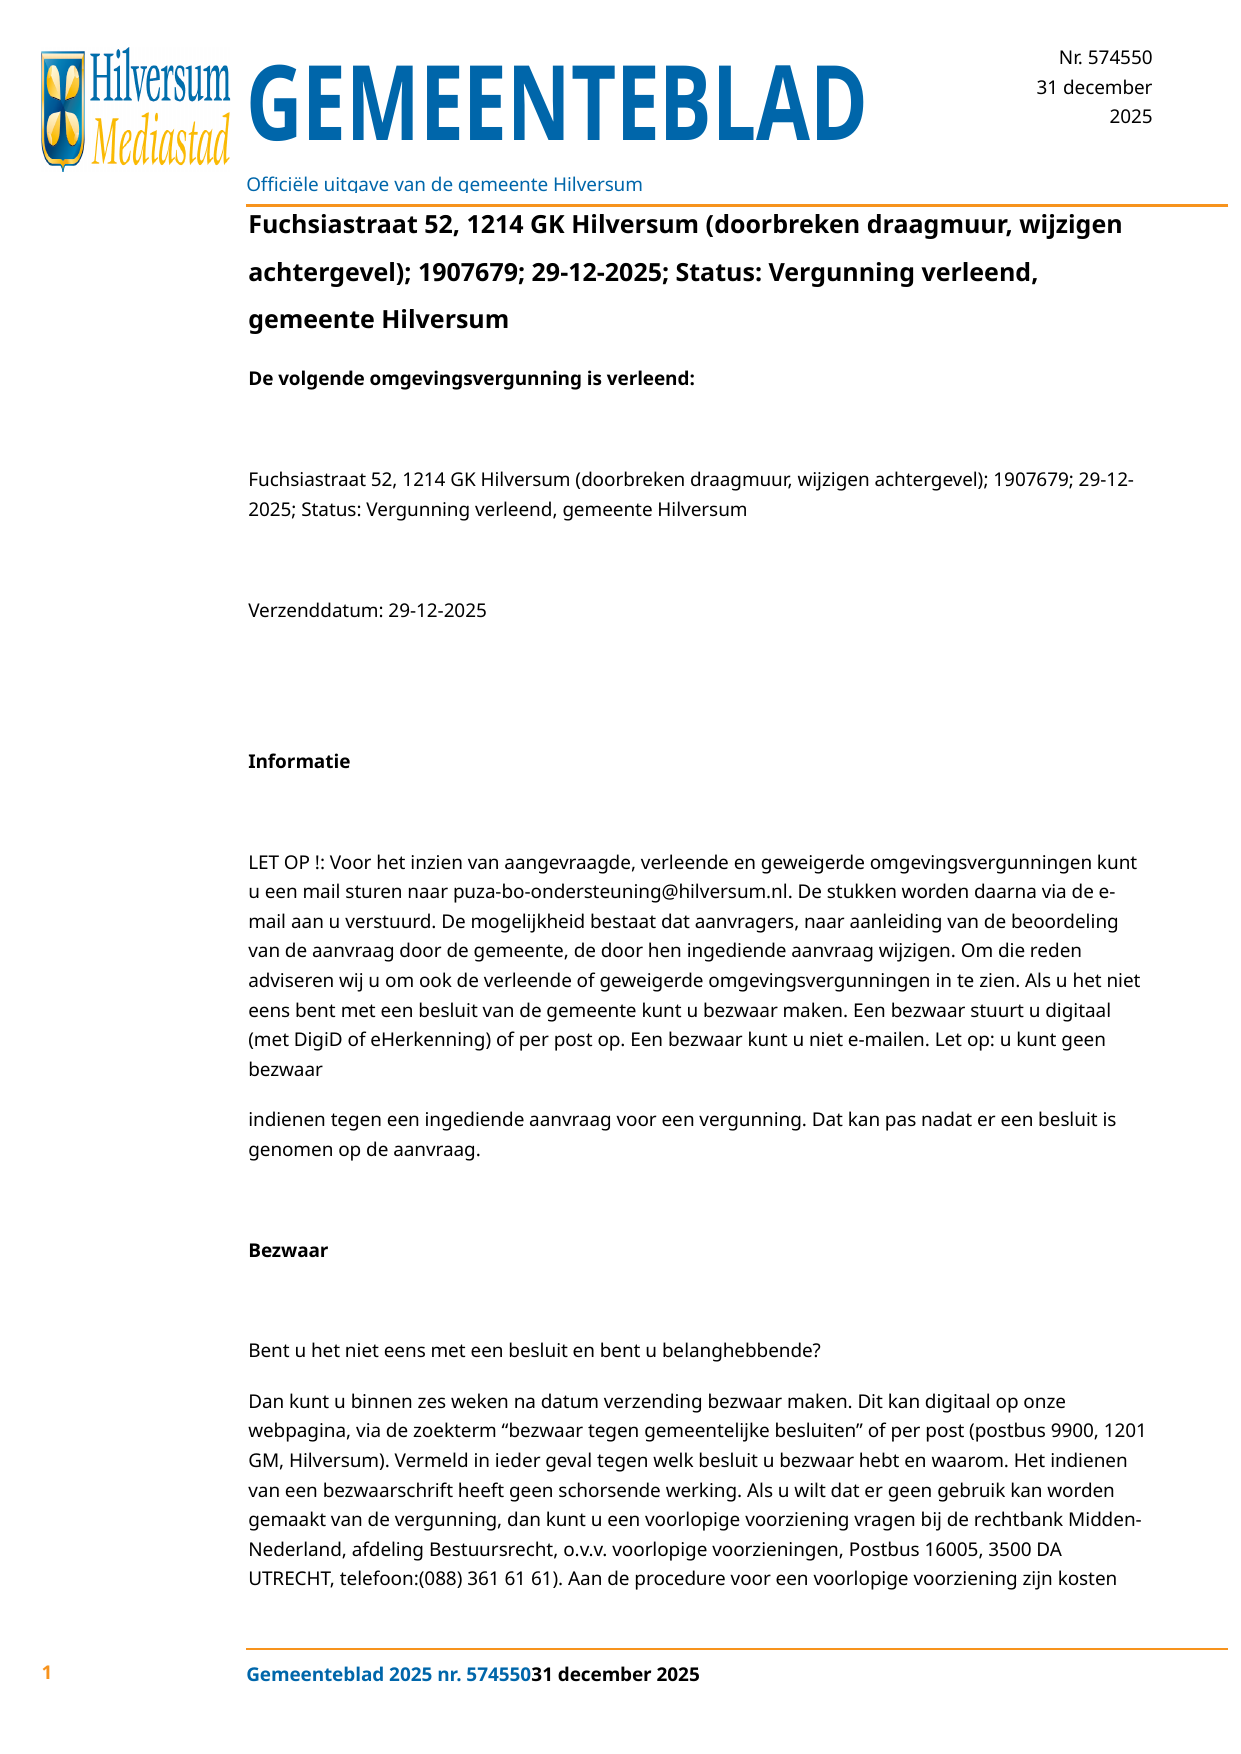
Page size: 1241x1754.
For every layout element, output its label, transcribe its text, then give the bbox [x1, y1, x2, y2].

text Verzenddatum: 29-12-2025 [248, 597, 1152, 622]
text indienen tegen een ingediende aanvraag voor een vergunning. Dat kan pas nadat er een besluit is genomen op de aanvraag. [248, 1106, 1152, 1162]
text Bent u het niet eens met een besluit en bent u belanghebbende? [248, 1338, 1152, 1363]
picture [41, 47, 231, 172]
text Fuchsiastraat 52, 1214 GK Hilversum (doorbreken draagmuur, wijzigen achtergevel); 1907679; 29-12-2025; Status: Vergunning verleend, gemeente Hilversum [248, 466, 1152, 522]
text Bezwaar [248, 1237, 1152, 1262]
text Dan kunt u binnen zes weken na datum verzending bezwaar maken. Dit kan digitaal op onze webpagina, via de zoekterm “bezwaar tegen gemeentelijke besluiten” of per post (postbus 9900, 1201 GM, Hilversum). Vermeld in ieder geval tegen welk besluit u bezwaar hebt en waarom. Het indienen van een bezwaarschrift heeft geen schorsende werking. Als u wilt dat er geen gebruik kan worden gemaakt van de vergunning, dan kunt u een voorlopige voorziening vragen bij de rechtbank Midden-Nederland, afdeling Bestuursrecht, o.v.v. voorlopige voorzieningen, Postbus 16005, 3500 DA UTRECHT, telefoon:(088) 361 61 61). Aan de procedure voor een voorlopige voorziening zijn kosten [248, 1388, 1152, 1591]
text LET OP !: Voor het inzien van aangevraagde, verleende en geweigerde omgevingsvergunningen kunt u een mail sturen naar puza-bo-ondersteuning@hilversum.nl. De stukken worden daarna via de e-mail aan u verstuurd. De mogelijkheid bestaat dat aanvragers, naar aanleiding van de beoordeling van de aanvraag door de gemeente, de door hen ingediende aanvraag wijzigen. Om die reden adviseren wij u om ook de verleende of geweigerde omgevingsvergunningen in te zien. Als u het niet eens bent met een besluit van de gemeente kunt u bezwaar maken. Een bezwaar stuurt u digitaal (met DigiD of eHerkenning) of per post op. Een bezwaar kunt u niet e-mailen. Let op: u kunt geen bezwaar [248, 849, 1152, 1082]
text Fuchsiastraat 52, 1214 GK Hilversum (doorbreken draagmuur, wijzigen achtergevel); 1907679; 29-12-2025; Status: Vergunning verleend, gemeente Hilversum [248, 207, 1152, 336]
text De volgende omgevingsvergunning is verleend: [248, 366, 1152, 391]
text Informatie [248, 748, 1152, 774]
